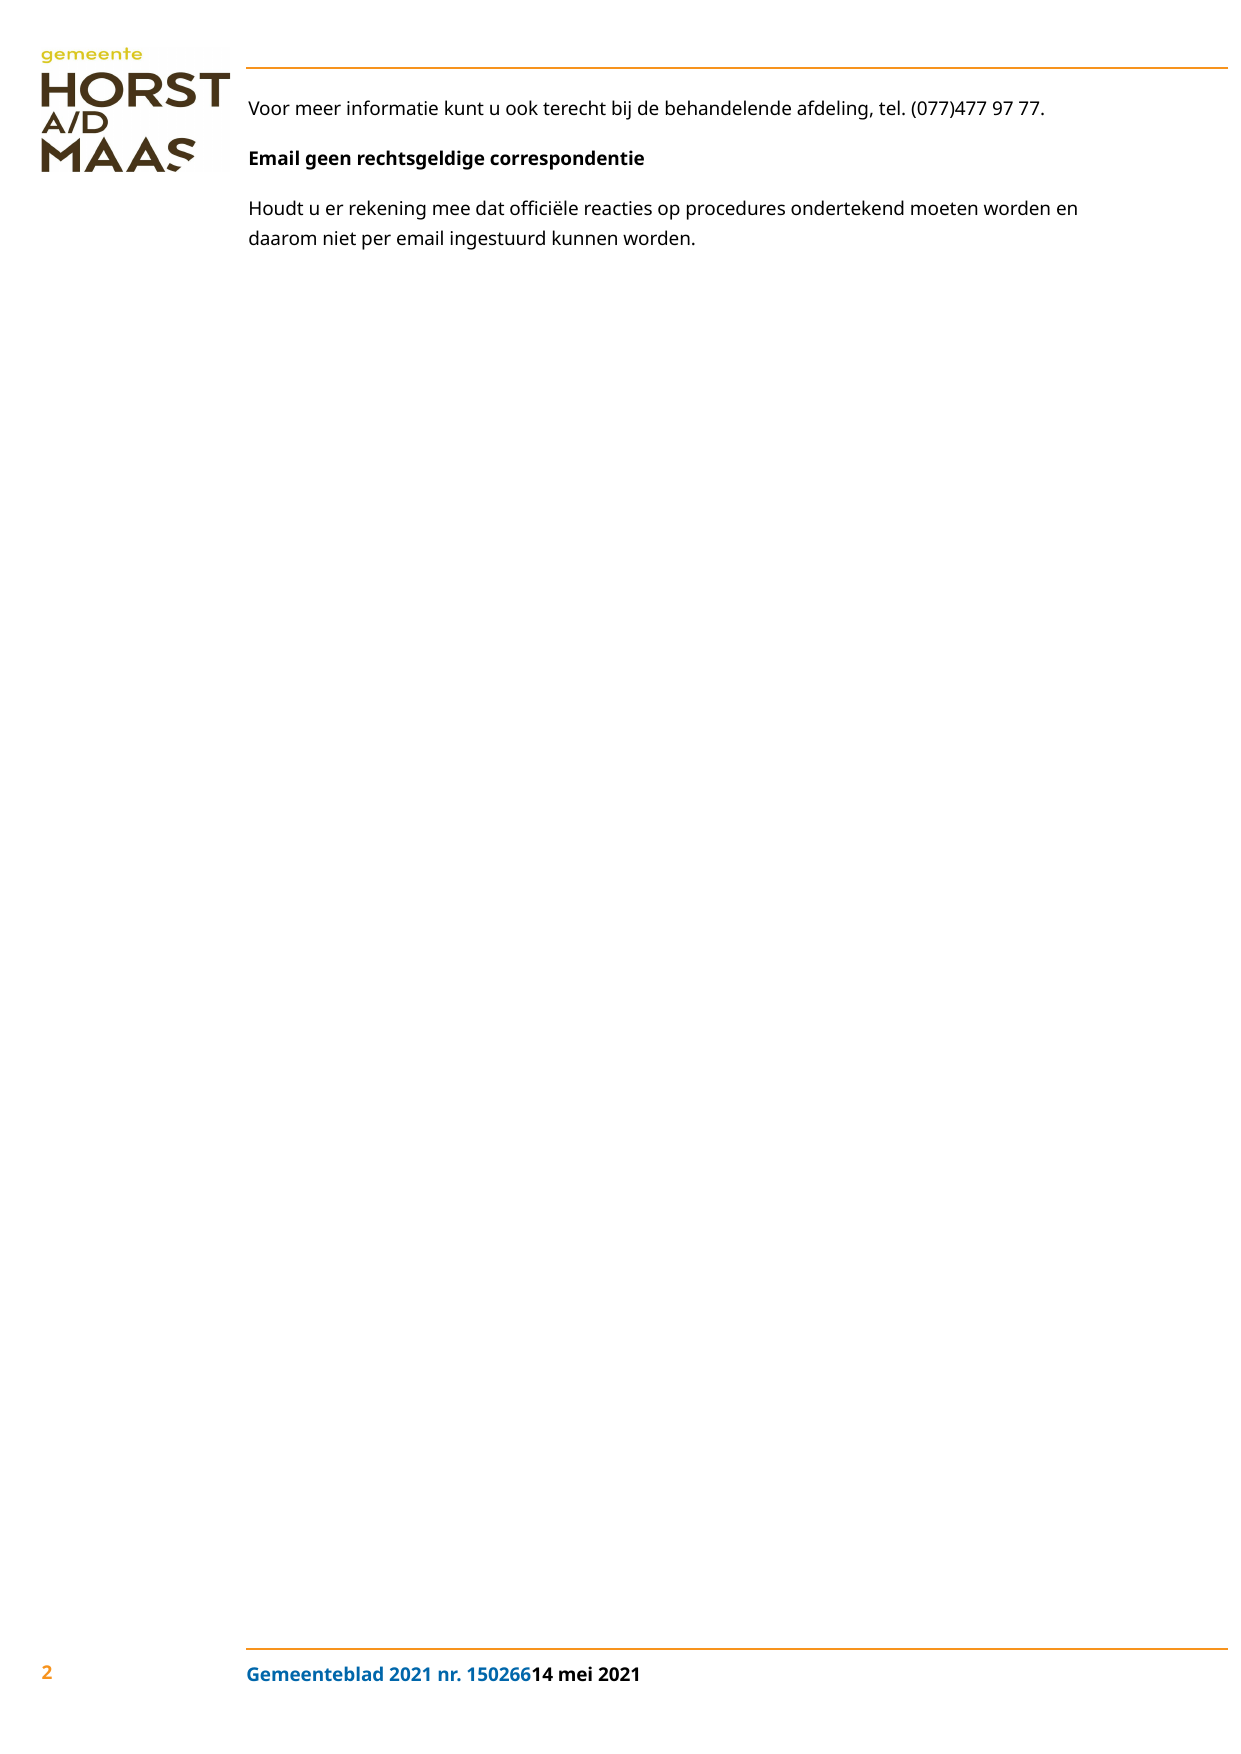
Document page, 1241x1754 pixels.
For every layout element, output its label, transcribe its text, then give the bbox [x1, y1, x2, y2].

picture [41, 47, 231, 172]
text Houdt u er rekening mee dat officiële reacties op procedures ondertekend moeten worden en daarom niet per email ingestuurd kunnen worden. [248, 196, 1152, 251]
text Email geen rechtsgeldige correspondentie [248, 145, 1152, 171]
text Voor meer informatie kunt u ook terecht bij de behandelende afdeling, tel. (077)477 97 77. [248, 95, 1152, 121]
